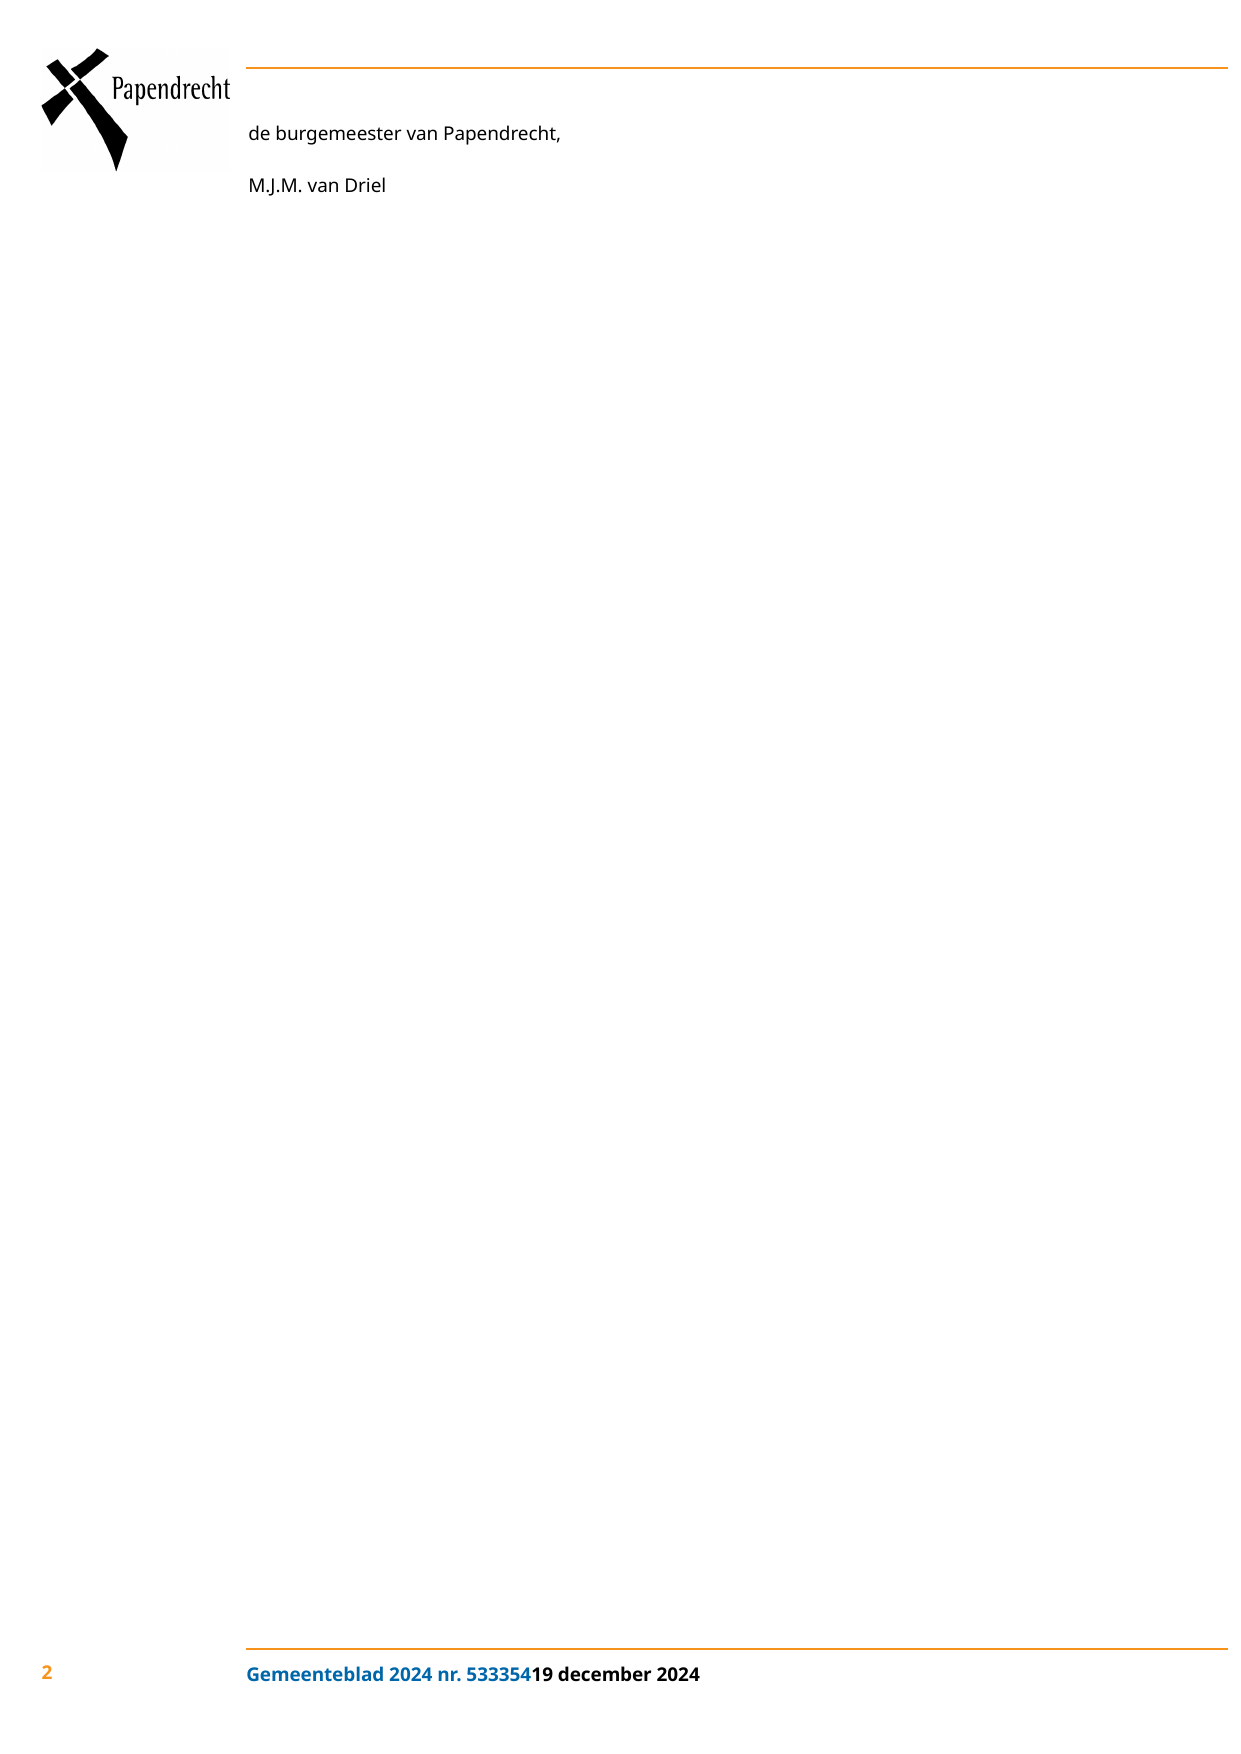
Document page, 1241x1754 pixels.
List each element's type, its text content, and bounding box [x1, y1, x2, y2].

text M.J.M. van Driel [248, 172, 1152, 198]
picture [41, 47, 231, 172]
text de burgemeester van Papendrecht, [248, 121, 1152, 146]
